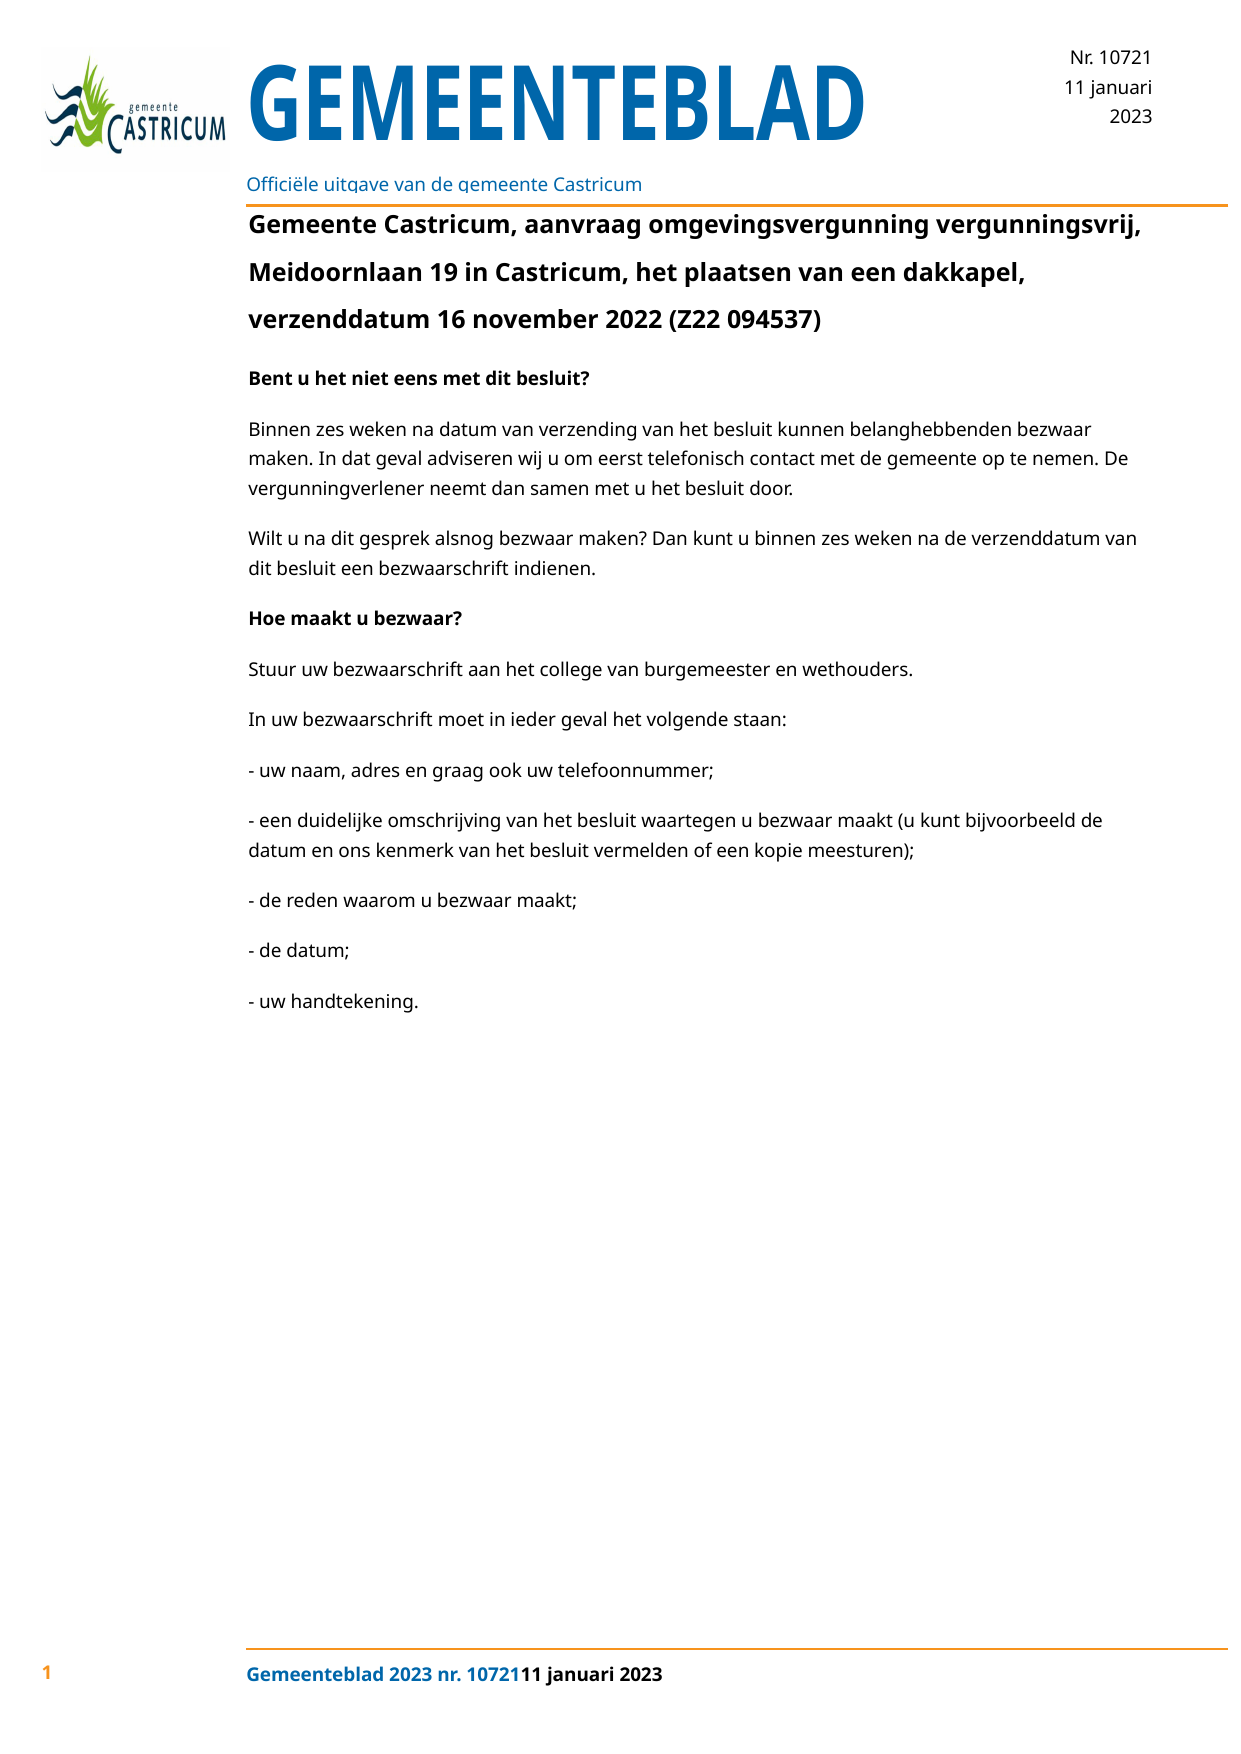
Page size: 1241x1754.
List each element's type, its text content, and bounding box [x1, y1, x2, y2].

text In uw bezwaarschrift moet in ieder geval het volgende staan: [248, 706, 1152, 732]
text Wilt u na dit gesprek alsnog bezwaar maken? Dan kunt u binnen zes weken na de verzenddatum van dit besluit een bezwaarschrift indienen. [248, 526, 1152, 581]
text - de reden waarom u bezwaar maakt; [248, 887, 1152, 913]
text Gemeente Castricum, aanvraag omgevingsvergunning vergunningsvrij, Meidoornlaan 19 in Castricum, het plaatsen van een dakkapel, verzenddatum 16 november 2022 (Z22 094537) [248, 207, 1152, 336]
text - uw handtekening. [248, 988, 1152, 1014]
text Hoe maakt u bezwaar? [248, 606, 1152, 631]
text - een duidelijke omschrijving van het besluit waartegen u bezwaar maakt (u kunt bijvoorbeeld de datum en ons kenmerk van het besluit vermelden of een kopie meesturen); [248, 807, 1152, 862]
text Bent u het niet eens met dit besluit? [248, 366, 1152, 391]
text Binnen zes weken na datum van verzending van het besluit kunnen belanghebbenden bezwaar maken. In dat geval adviseren wij u om eerst telefonisch contact met de gemeente op te nemen. De vergunningverlener neemt dan samen met u het besluit door. [248, 416, 1152, 501]
text - uw naam, adres en graag ook uw telefoonnummer; [248, 757, 1152, 782]
text Stuur uw bezwaarschrift aan het college van burgemeester en wethouders. [248, 656, 1152, 682]
text - de datum; [248, 938, 1152, 963]
picture [41, 47, 231, 172]
